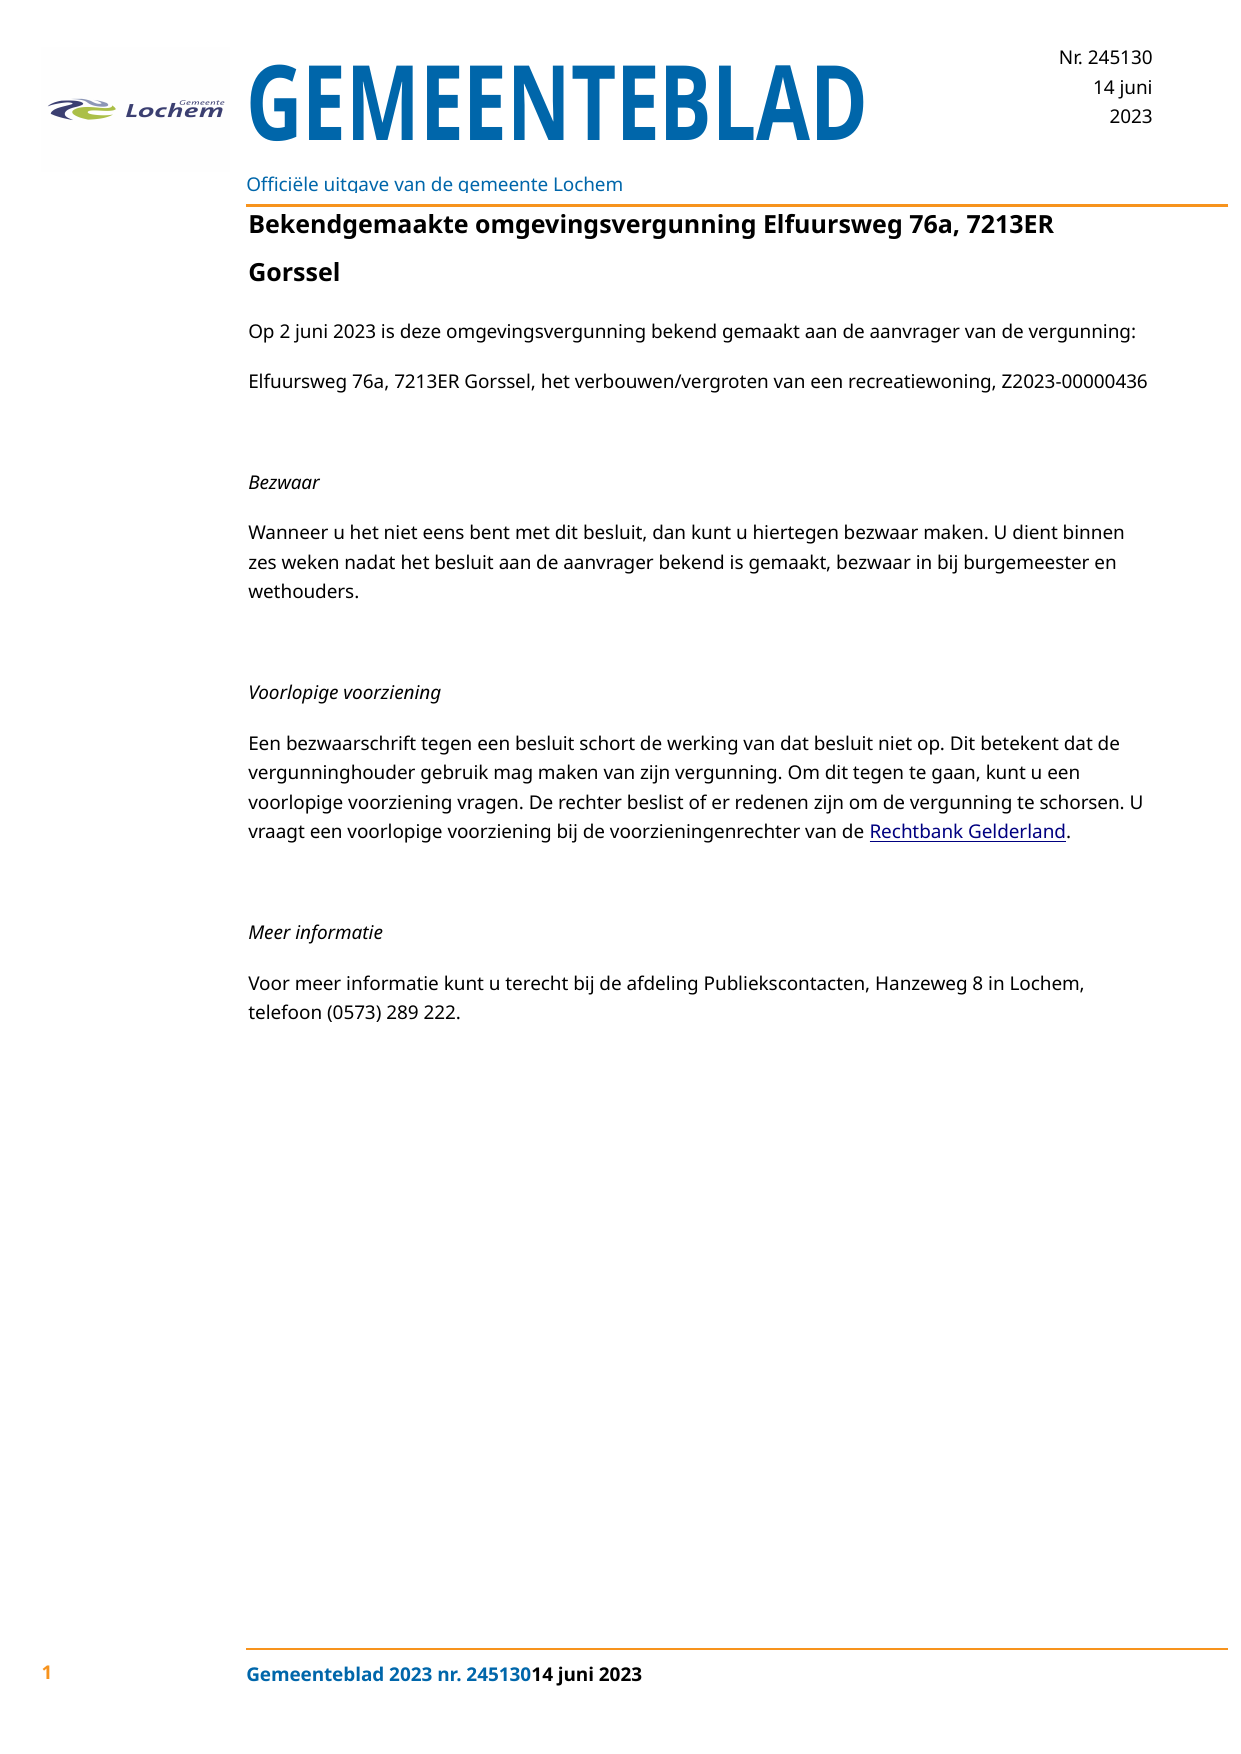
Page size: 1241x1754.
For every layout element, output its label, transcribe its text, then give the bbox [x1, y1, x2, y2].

text Voor meer informatie kunt u terecht bij de afdeling Publiekscontacten, Hanzeweg 8 in Lochem, telefoon (0573) 289 222. [248, 970, 1152, 1025]
picture [41, 47, 231, 172]
text Meer informatie [248, 919, 1152, 945]
text Wanneer u het niet eens bent met dit besluit, dan kunt u hiertegen bezwaar maken. U dient binnen zes weken nadat het besluit aan de aanvrager bekend is gemaakt, bezwaar in bij burgemeester en wethouders. [248, 519, 1152, 604]
text Op 2 juni 2023 is deze omgevingsvergunning bekend gemaakt aan de aanvrager van de vergunning: [248, 318, 1152, 344]
text Bekendgemaakte omgevingsvergunning Elfuursweg 76a, 7213ER Gorssel [248, 207, 1152, 288]
text Elfuursweg 76a, 7213ER Gorssel, het verbouwen/vergroten van een recreatiewoning, Z2023-00000436 [248, 368, 1152, 394]
text Voorlopige voorziening [248, 679, 1152, 705]
text Een bezwaarschrift tegen een besluit schort de werking van dat besluit niet op. Dit betekent dat de vergunninghouder gebruik mag maken van zijn vergunning. Om dit tegen te gaan, kunt u een voorlopige voorziening vragen. De rechter beslist of er redenen zijn om de vergunning te schorsen. U vraagt een voorlopige voorziening bij de voorzieningenrechter van de Rechtbank Gelderland. [248, 730, 1152, 844]
text Bezwaar [248, 469, 1152, 495]
